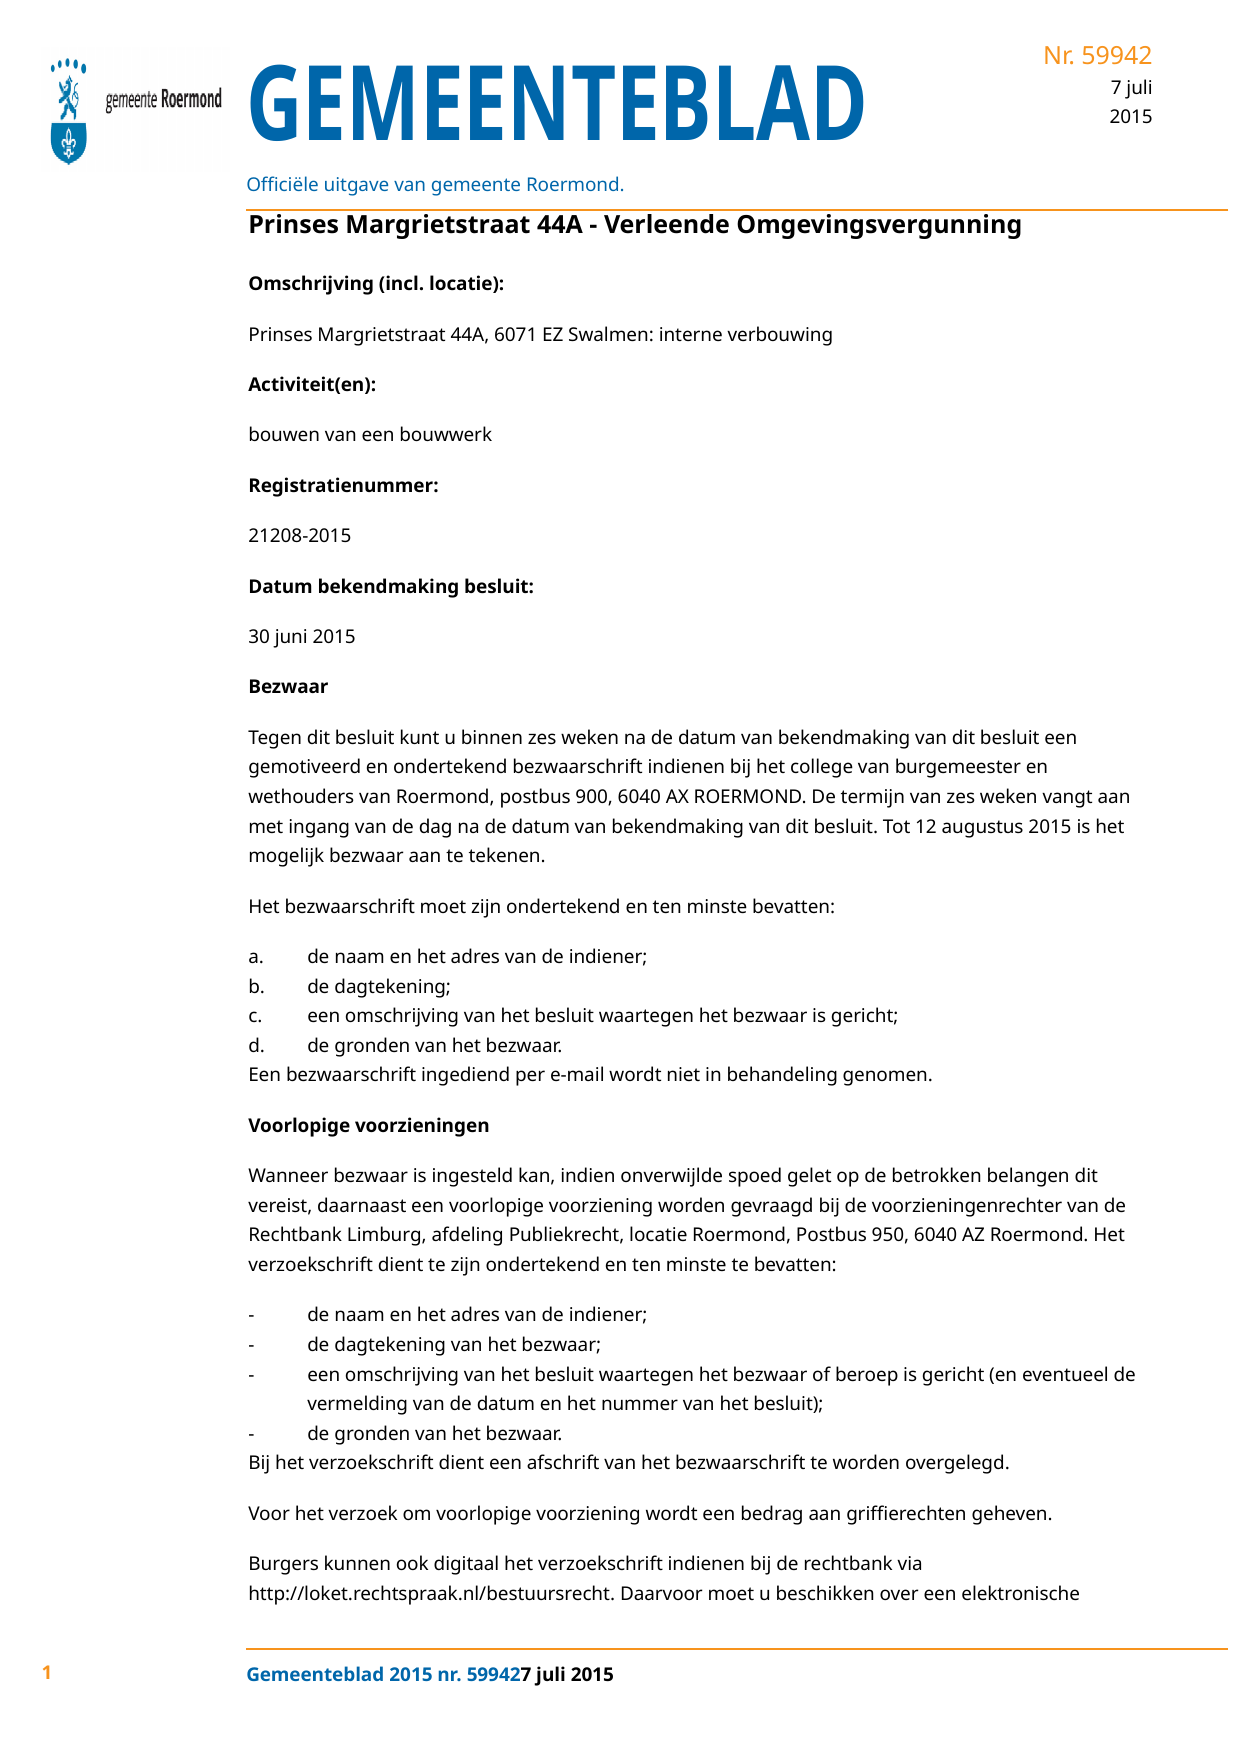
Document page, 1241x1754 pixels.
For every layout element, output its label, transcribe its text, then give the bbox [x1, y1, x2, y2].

text Wanneer bezwaar is ingesteld kan, indien onverwijlde spoed gelet op de betrokken belangen dit vereist, daarnaast een voorlopige voorziening worden gevraagd bij de voorzieningenrechter van de Rechtbank Limburg, afdeling Publiekrecht, locatie Roermond, Postbus 950, 6040 AZ Roermond. Het verzoekschrift dient te zijn ondertekend en ten minste te bevatten: [248, 1162, 1152, 1277]
text Omschrijving (incl. locatie): [248, 270, 1152, 296]
list een omschrijving van het besluit waartegen het bezwaar is gericht; [248, 1002, 1152, 1028]
text 30 juni 2015 [248, 623, 1152, 649]
list de naam en het adres van de indiener; [248, 943, 1152, 969]
text Tegen dit besluit kunt u binnen zes weken na de datum van bekendmaking van dit besluit een gemotiveerd en ondertekend bezwaarschrift indienen bij het college van burgemeester en wethouders van Roermond, postbus 900, 6040 AX ROERMOND. De termijn van zes weken vangt aan met ingang van de dag na de datum van bekendmaking van dit besluit. Tot 12 augustus 2015 is het mogelijk bezwaar aan te tekenen. [248, 724, 1152, 868]
text Bij het verzoekschrift dient een afschrift van het bezwaarschrift te worden overgelegd. [248, 1449, 1152, 1475]
text Prinses Margrietstraat 44A - Verleende Omgevingsvergunning [248, 211, 1152, 241]
text Bezwaar [248, 674, 1152, 699]
text bouwen van een bouwwerk [248, 422, 1152, 447]
text 21208-2015 [248, 522, 1152, 548]
list de dagtekening; [248, 973, 1152, 998]
list de naam en het adres van de indiener; [248, 1302, 1152, 1327]
text Prinses Margrietstraat 44A, 6071 EZ Swalmen: interne verbouwing [248, 321, 1152, 346]
text Een bezwaarschrift ingediend per e-mail wordt niet in behandeling genomen. [248, 1062, 1152, 1087]
text Het bezwaarschrift moet zijn ondertekend en ten minste bevatten: [248, 893, 1152, 918]
list een omschrijving van het besluit waartegen het bezwaar of beroep is gericht (en eventueel de vermelding van de datum en het nummer van het besluit); [248, 1361, 1152, 1416]
text Activiteit(en): [248, 371, 1152, 397]
text Voor het verzoek om voorlopige voorziening wordt een bedrag aan griffierechten geheven. [248, 1500, 1152, 1526]
text Datum bekendmaking besluit: [248, 573, 1152, 598]
list de dagtekening van het bezwaar; [248, 1331, 1152, 1357]
list de gronden van het bezwaar. [248, 1420, 1152, 1446]
list de gronden van het bezwaar. [248, 1032, 1152, 1058]
text Voorlopige voorzieningen [248, 1112, 1152, 1138]
text Burgers kunnen ook digitaal het verzoekschrift indienen bij de rechtbank via http://loket.rechtspraak.nl/bestuursrecht. Daarvoor moet u beschikken over een elektronische [248, 1550, 1152, 1606]
text Registratienummer: [248, 472, 1152, 498]
picture [41, 47, 231, 172]
